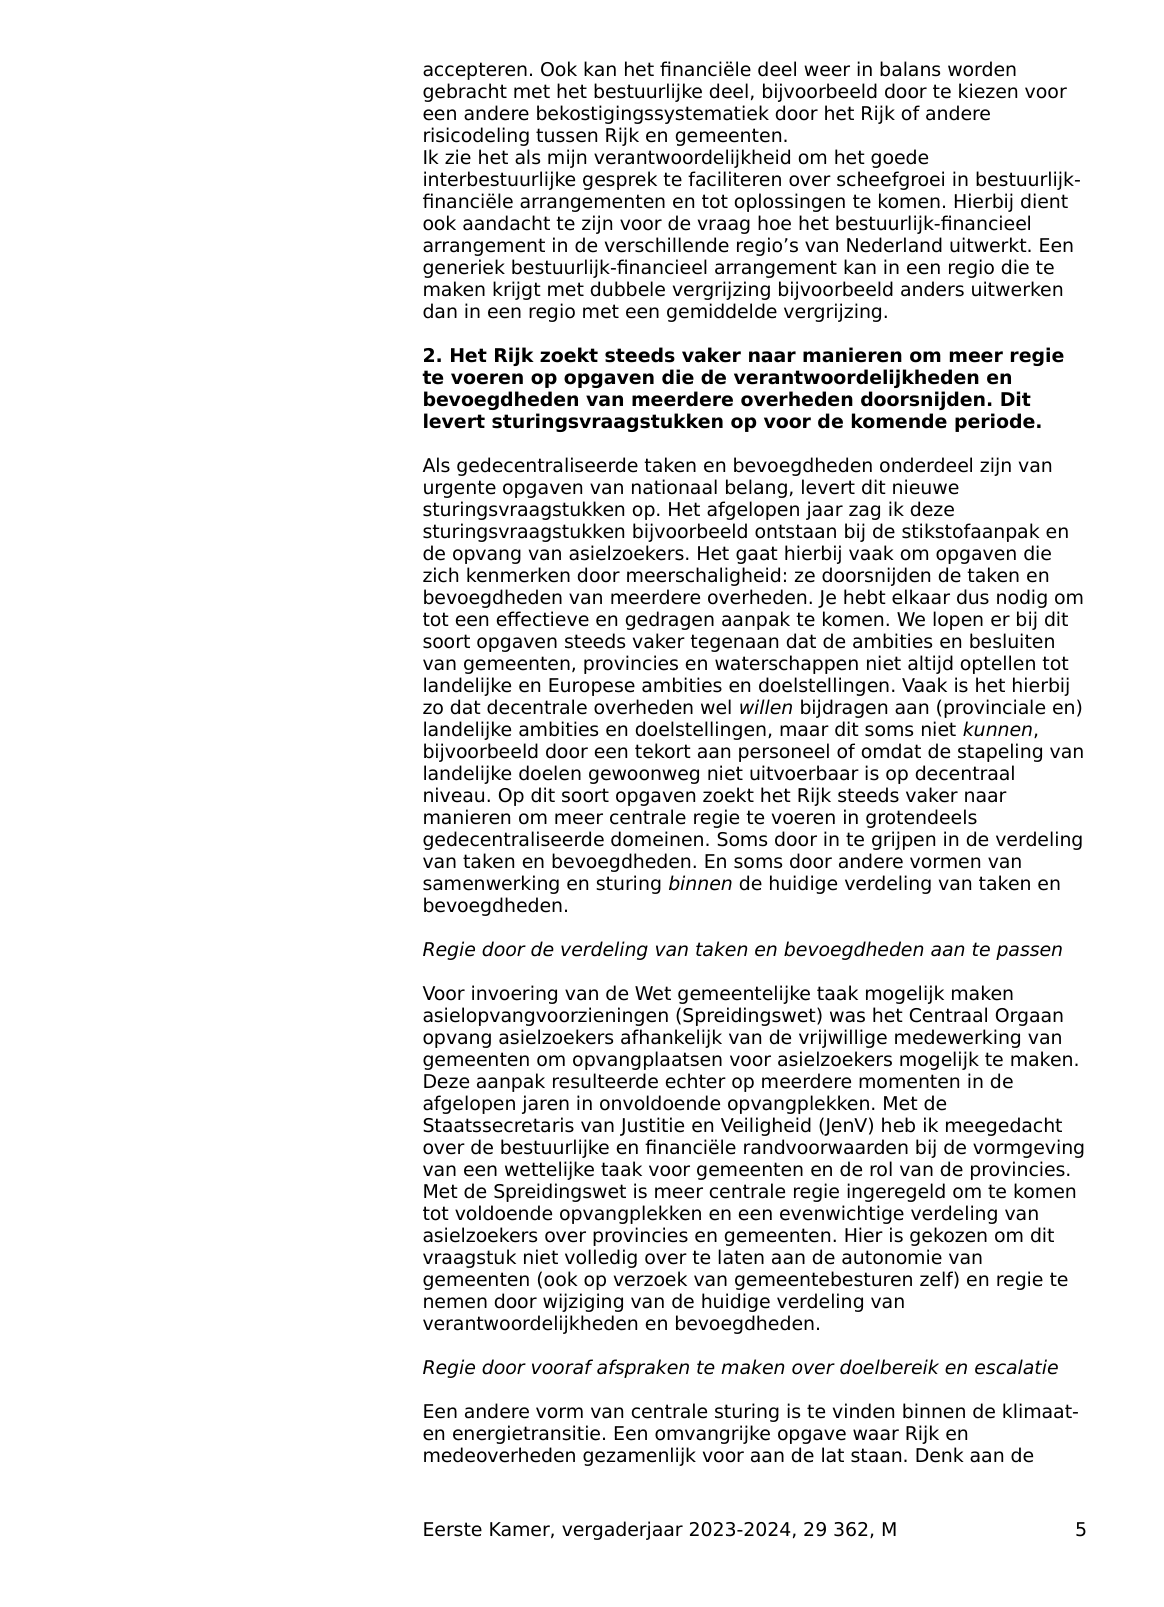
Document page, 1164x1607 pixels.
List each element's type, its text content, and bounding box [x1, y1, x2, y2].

subtitle Regie door de verdeling van taken en bevoegdheden aan te passen [422, 939, 1087, 961]
text 2. Het Rijk zoekt steeds vaker naar manieren om meer regie te voeren op opgaven die de verantwoordelijkheden en bevoegdheden van meerdere overheden doorsnijden. Dit levert sturingsvraagstukken op voor de komende periode. [422, 345, 1087, 433]
subtitle Regie door vooraf afspraken te maken over doelbereik en escalatie [422, 1357, 1087, 1379]
text accepteren. Ook kan het financiële deel weer in balans worden gebracht met het bestuurlijke deel, bijvoorbeeld door te kiezen voor een andere bekostigingssystematiek door het Rijk of andere risicodeling tussen Rijk en gemeenten. [422, 59, 1087, 147]
text Ik zie het als mijn verantwoordelijkheid om het goede interbestuurlijke gesprek te faciliteren over scheefgroei in bestuurlijk-financiële arrangementen en tot oplossingen te komen. Hierbij dient ook aandacht te zijn voor de vraag hoe het bestuurlijk-financieel arrangement in de verschillende regio’s van Nederland uitwerkt. Een generiek bestuurlijk-financieel arrangement kan in een regio die te maken krijgt met dubbele vergrijzing bijvoorbeeld anders uitwerken dan in een regio met een gemiddelde vergrijzing. [422, 147, 1087, 323]
text Voor invoering van de Wet gemeentelijke taak mogelijk maken asielopvangvoorzieningen (Spreidingswet) was het Centraal Orgaan opvang asielzoekers afhankelijk van de vrijwillige medewerking van gemeenten om opvangplaatsen voor asielzoekers mogelijk te maken. Deze aanpak resulteerde echter op meerdere momenten in de afgelopen jaren in onvoldoende opvangplekken. Met de Staatssecretaris van Justitie en Veiligheid (JenV) heb ik meegedacht over de bestuurlijke en financiële randvoorwaarden bij de vormgeving van een wettelijke taak voor gemeenten en de rol van de provincies. Met de Spreidingswet is meer centrale regie ingeregeld om te komen tot voldoende opvangplekken en een evenwichtige verdeling van asielzoekers over provincies en gemeenten. Hier is gekozen om dit vraagstuk niet volledig over te laten aan de autonomie van gemeenten (ook op verzoek van gemeentebesturen zelf) en regie te nemen door wijziging van de huidige verdeling van verantwoordelijkheden en bevoegdheden. [422, 983, 1087, 1335]
text Een andere vorm van centrale sturing is te vinden binnen de klimaat- en energietransitie. Een omvangrijke opgave waar Rijk en medeoverheden gezamenlijk voor aan de lat staan. Denk aan de [422, 1401, 1087, 1467]
text Als gedecentraliseerde taken en bevoegdheden onderdeel zijn van urgente opgaven van nationaal belang, levert dit nieuwe sturingsvraagstukken op. Het afgelopen jaar zag ik deze sturingsvraagstukken bijvoorbeeld ontstaan bij de stikstofaanpak en de opvang van asielzoekers. Het gaat hierbij vaak om opgaven die zich kenmerken door meerschaligheid: ze doorsnijden de taken en bevoegdheden van meerdere overheden. Je hebt elkaar dus nodig om tot een effectieve en gedragen aanpak te komen. We lopen er bij dit soort opgaven steeds vaker tegenaan dat de ambities en besluiten van gemeenten, provincies en waterschappen niet altijd optellen tot landelijke en Europese ambities en doelstellingen. Vaak is het hierbij zo dat decentrale overheden wel willen bijdragen aan (provinciale en) landelijke ambities en doelstellingen, maar dit soms niet kunnen, bijvoorbeeld door een tekort aan personeel of omdat de stapeling van landelijke doelen gewoonweg niet uitvoerbaar is op decentraal niveau. Op dit soort opgaven zoekt het Rijk steeds vaker naar manieren om meer centrale regie te voeren in grotendeels gedecentraliseerde domeinen. Soms door in te grijpen in de verdeling van taken en bevoegdheden. En soms door andere vormen van samenwerking en sturing binnen de huidige verdeling van taken en bevoegdheden. [422, 455, 1087, 917]
